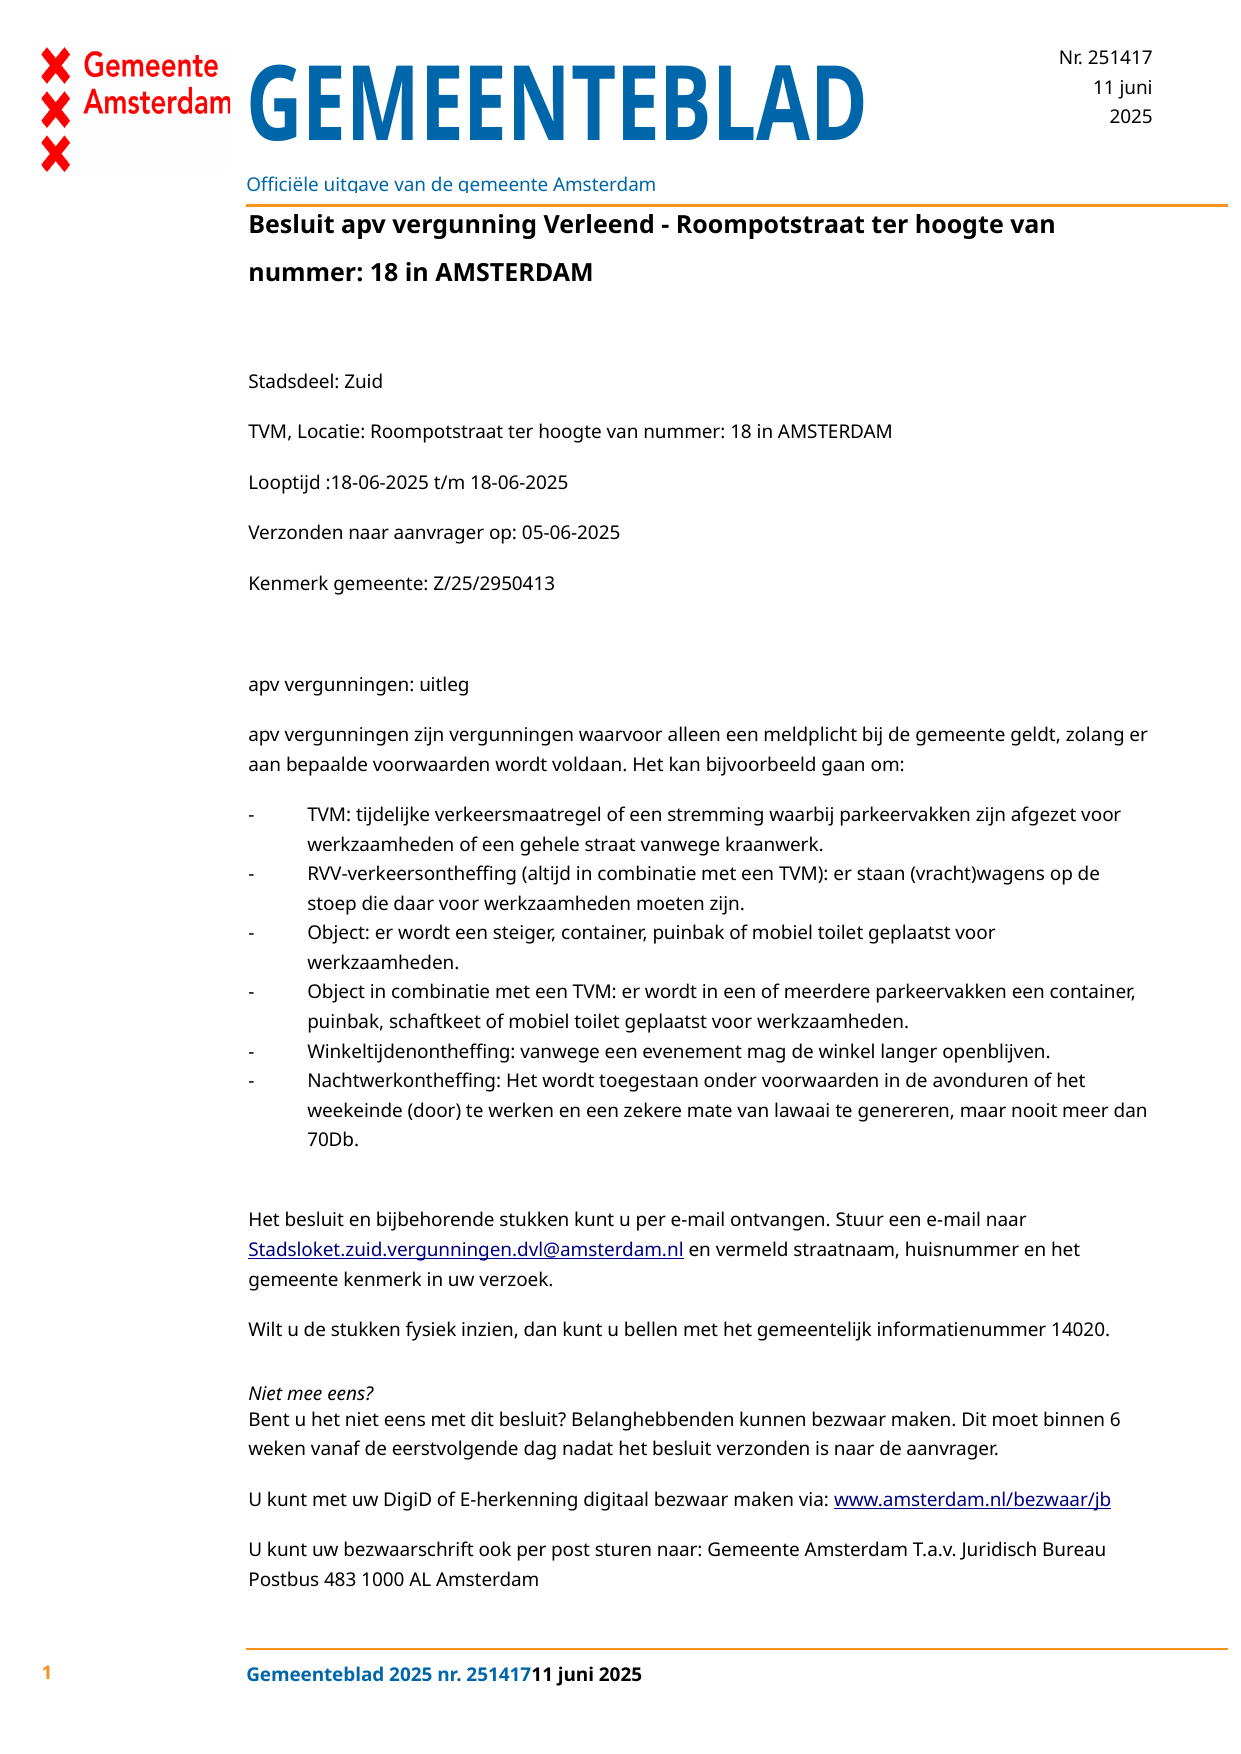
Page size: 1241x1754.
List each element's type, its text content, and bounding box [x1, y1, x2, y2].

list Object in combinatie met een TVM: er wordt in een of meerdere parkeervakken een container, puinbak, schaftkeet of mobiel toilet geplaatst voor werkzaamheden. [248, 979, 1152, 1034]
text U kunt uw bezwaarschrift ook per post sturen naar: Gemeente Amsterdam T.a.v. Juridisch Bureau Postbus 483 1000 AL Amsterdam [248, 1536, 1152, 1592]
list Winkeltijdenontheffing: vanwege een evenement mag de winkel langer openblijven. [248, 1038, 1152, 1064]
text Niet mee eens? [248, 1380, 1152, 1406]
list RVV-verkeersontheffing (altijd in combinatie met een TVM): er staan (vracht)wagens op de stoep die daar voor werkzaamheden moeten zijn. [248, 860, 1152, 916]
text Looptijd :18-06-2025 t/m 18-06-2025 [248, 469, 1152, 495]
text U kunt met uw DigiD of E-herkenning digitaal bezwaar maken via: www.amsterdam.nl/bezwaar/jb [248, 1486, 1152, 1512]
text Bent u het niet eens met dit besluit? Belanghebbenden kunnen bezwaar maken. Dit moet binnen 6 weken vanaf de eerstvolgende dag nadat het besluit verzonden is naar de aanvrager. [248, 1406, 1152, 1461]
text Het besluit en bijbehorende stukken kunt u per e-mail ontvangen. Stuur een e-mail naar Stadsloket.zuid.vergunningen.dvl@amsterdam.nl en vermeld straatnaam, huisnummer en het gemeente kenmerk in uw verzoek. [248, 1207, 1152, 1292]
list Object: er wordt een steiger, container, puinbak of mobiel toilet geplaatst voor werkzaamheden. [248, 919, 1152, 975]
text Besluit apv vergunning Verleend - Roompotstraat ter hoogte van nummer: 18 in AMSTERDAM [248, 207, 1152, 288]
text Stadsdeel: Zuid [248, 368, 1152, 394]
text Verzonden naar aanvrager op: 05-06-2025 [248, 519, 1152, 545]
list Nachtwerkontheffing: Het wordt toegestaan onder voorwaarden in de avonduren of het weekeinde (door) te werken en een zekere mate van lawaai te genereren, maar nooit meer dan 70Db. [248, 1067, 1152, 1152]
text Wilt u de stukken fysiek inzien, dan kunt u bellen met het gemeentelijk informatienummer 14020. [248, 1316, 1152, 1342]
text apv vergunningen: uitleg [248, 671, 1152, 697]
text TVM, Locatie: Roompotstraat ter hoogte van nummer: 18 in AMSTERDAM [248, 419, 1152, 444]
text Kenmerk gemeente: Z/25/2950413 [248, 570, 1152, 596]
text apv vergunningen zijn vergunningen waarvoor alleen een meldplicht bij de gemeente geldt, zolang er aan bepaalde voorwaarden wordt voldaan. Het kan bijvoorbeeld gaan om: [248, 721, 1152, 777]
picture [41, 47, 231, 172]
list TVM: tijdelijke verkeersmaatregel of een stremming waarbij parkeervakken zijn afgezet voor werkzaamheden of een gehele straat vanwege kraanwerk. [248, 801, 1152, 857]
